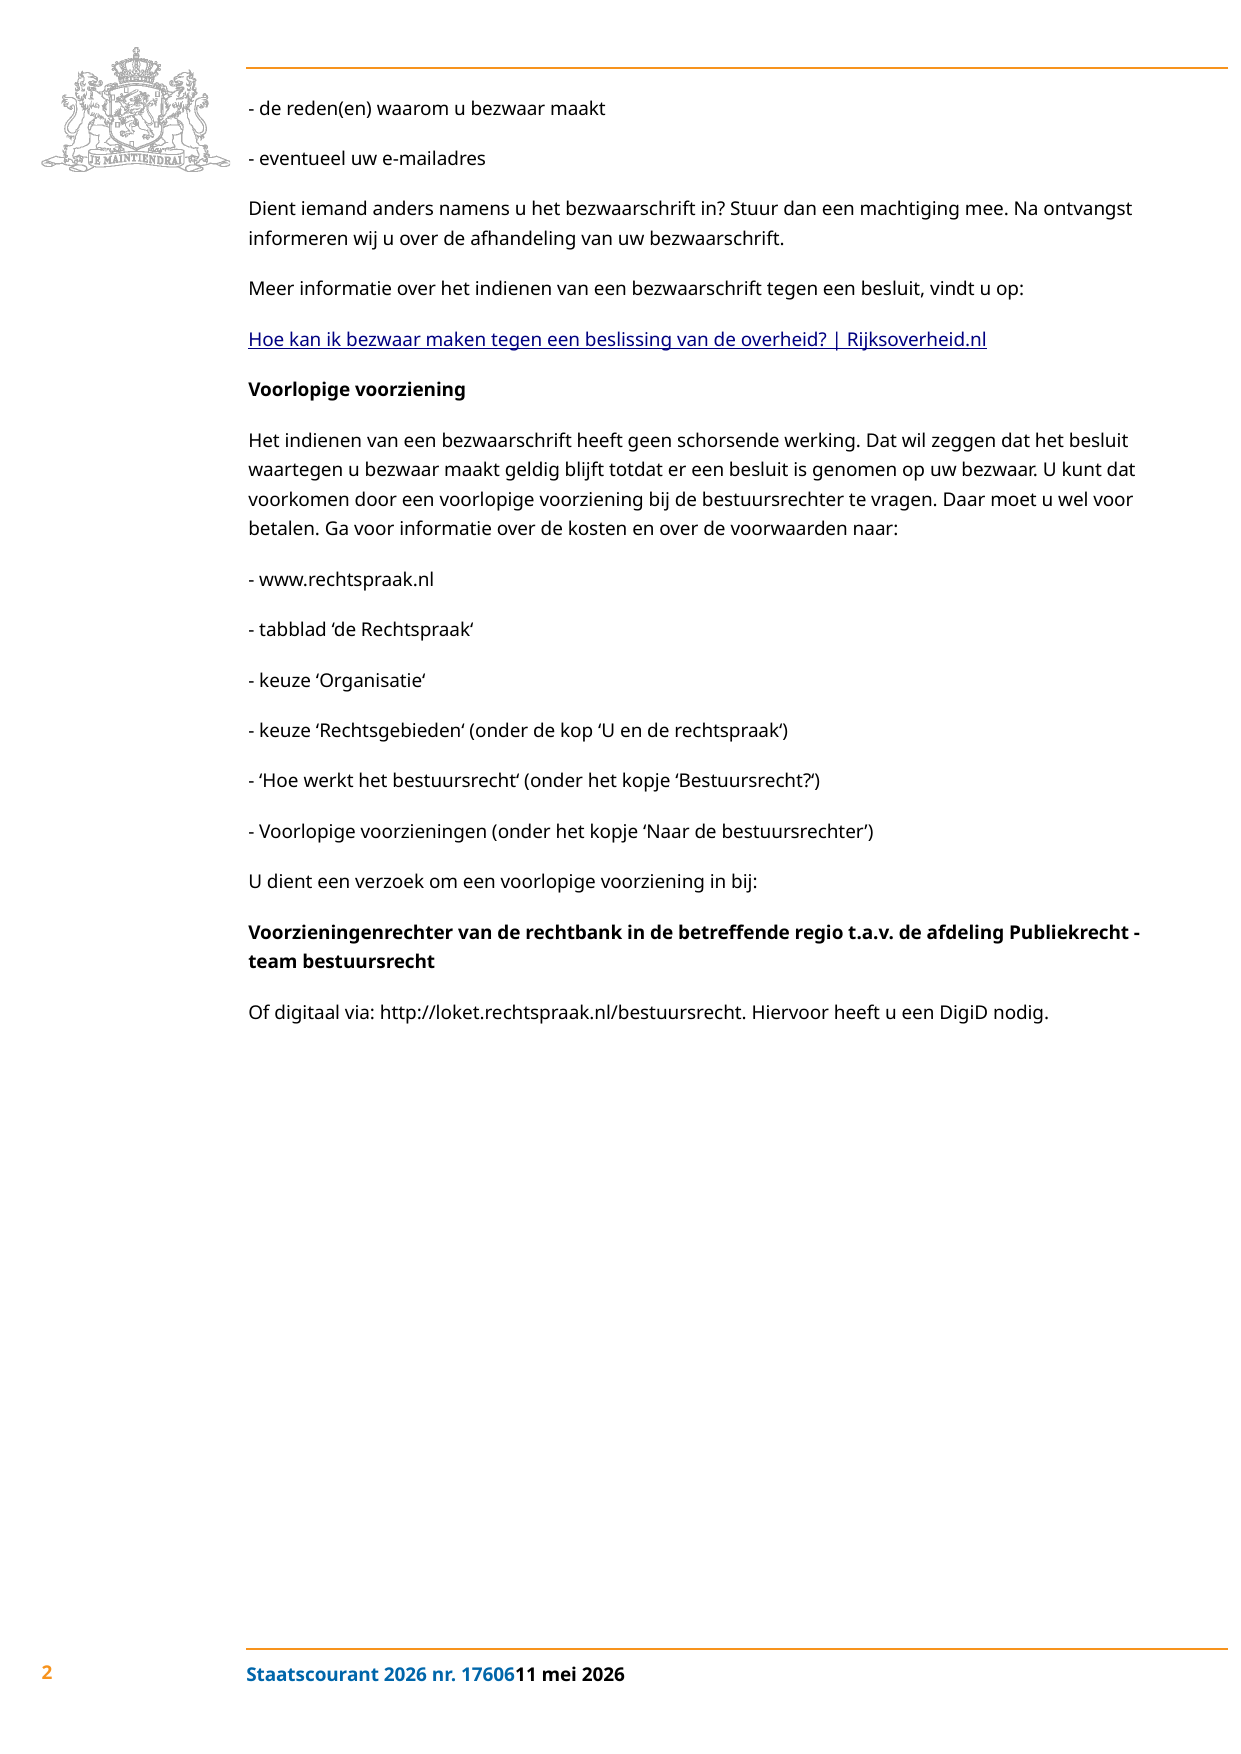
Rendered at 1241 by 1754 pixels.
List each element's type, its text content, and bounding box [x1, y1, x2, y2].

text Dient iemand anders namens u het bezwaarschrift in? Stuur dan een machtiging mee. Na ontvangst informeren wij u over de afhandeling van uw bezwaarschrift. [248, 196, 1152, 251]
text - keuze ‘Rechtsgebieden‘ (onder de kop ‘U en de rechtspraak‘) [248, 717, 1152, 743]
text Voorlopige voorziening [248, 376, 1152, 402]
text - ‘Hoe werkt het bestuursrecht‘ (onder het kopje ‘Bestuursrecht?‘) [248, 768, 1152, 793]
text Het indienen van een bezwaarschrift heeft geen schorsende werking. Dat wil zeggen dat het besluit waartegen u bezwaar maakt geldig blijft totdat er een besluit is genomen op uw bezwaar. U kunt dat voorkomen door een voorlopige voorziening bij de bestuursrechter te vragen. Daar moet u wel voor betalen. Ga voor informatie over de kosten en over de voorwaarden naar: [248, 427, 1152, 541]
text - tabblad ‘de Rechtspraak‘ [248, 616, 1152, 642]
text Of digitaal via: http://loket.rechtspraak.nl/bestuursrecht. Hiervoor heeft u een DigiD nodig. [248, 999, 1152, 1025]
picture [41, 47, 231, 172]
text - de reden(en) waarom u bezwaar maakt [248, 95, 1152, 121]
text - Voorlopige voorzieningen (onder het kopje ‘Naar de bestuursrechter’) [248, 818, 1152, 844]
text Meer informatie over het indienen van een bezwaarschrift tegen een besluit, vindt u op: [248, 276, 1152, 301]
text U dient een verzoek om een voorlopige voorziening in bij: [248, 868, 1152, 894]
text - keuze ‘Organisatie‘ [248, 667, 1152, 693]
text - eventueel uw e-mailadres [248, 145, 1152, 171]
text Voorzieningenrechter van de rechtbank in de betreffende regio t.a.v. de afdeling Publiekrecht - team bestuursrecht [248, 919, 1152, 974]
text Hoe kan ik bezwaar maken tegen een beslissing van de overheid? | Rijksoverheid.nl [248, 326, 1152, 352]
text - www.rechtspraak.nl [248, 566, 1152, 592]
